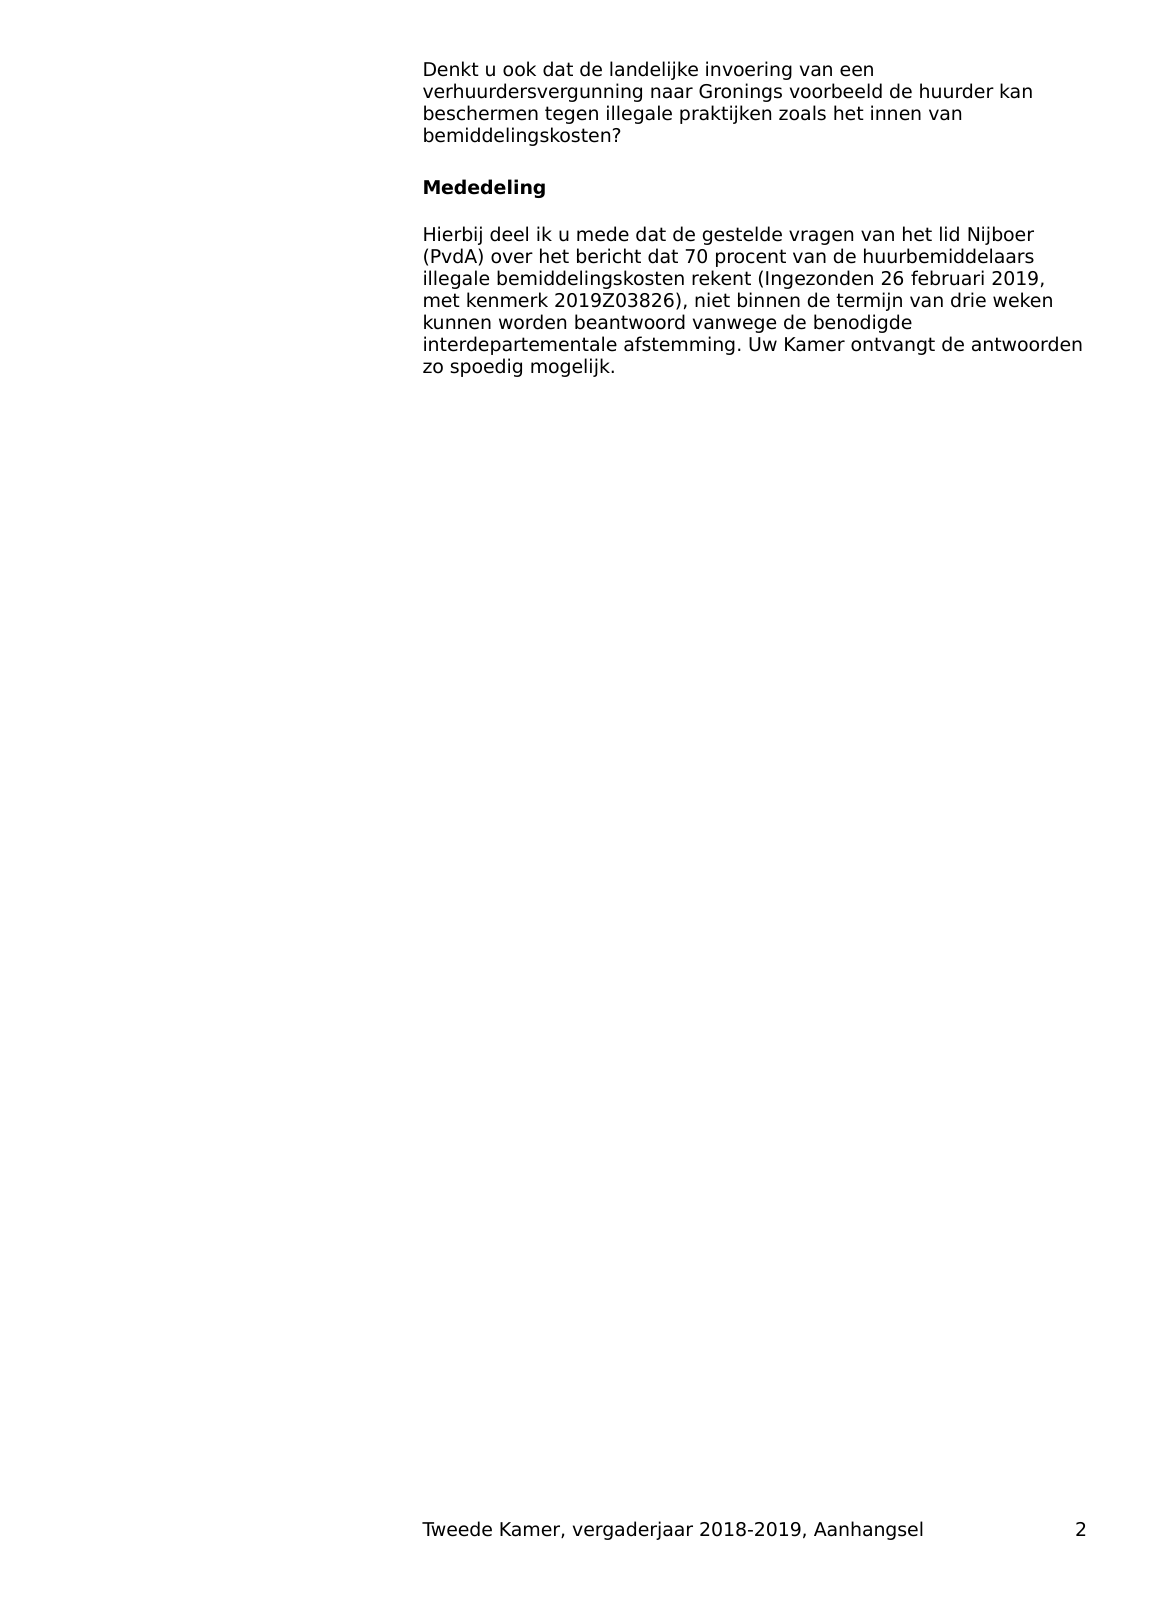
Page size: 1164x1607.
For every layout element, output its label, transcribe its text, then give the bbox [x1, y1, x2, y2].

text Hierbij deel ik u mede dat de gestelde vragen van het lid Nijboer (PvdA) over het bericht dat 70 procent van de huurbemiddelaars illegale bemiddelingskosten rekent (Ingezonden 26 februari 2019, met kenmerk 2019Z03826), niet binnen de termijn van drie weken kunnen worden beantwoord vanwege de benodigde interdepartementale afstemming. Uw Kamer ontvangt de antwoorden zo spoedig mogelijk. [422, 224, 1087, 378]
subtitle Mededeling [422, 177, 1087, 199]
text Denkt u ook dat de landelijke invoering van een verhuurdersvergunning naar Gronings voorbeeld de huurder kan beschermen tegen illegale praktijken zoals het innen van bemiddelingskosten? [422, 59, 1087, 147]
